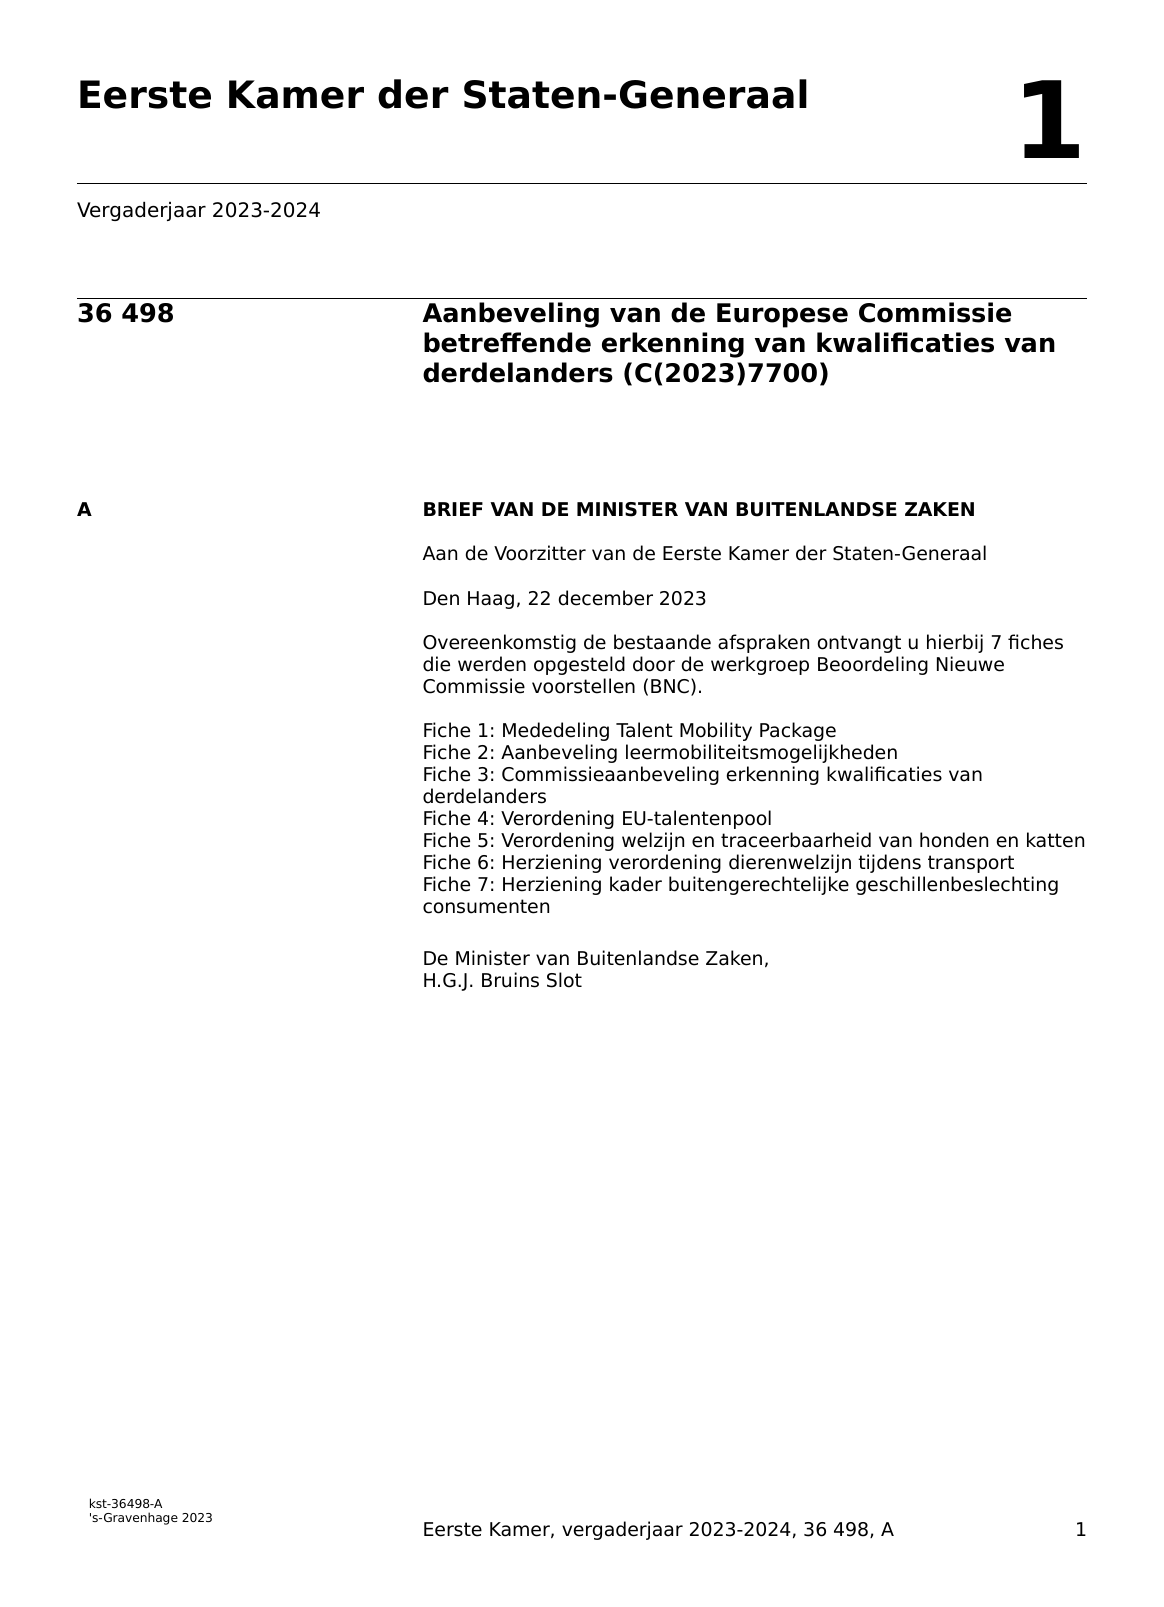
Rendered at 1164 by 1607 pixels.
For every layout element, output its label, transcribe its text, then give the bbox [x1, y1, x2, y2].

text Fiche 4: Verordening EU-talentenpool [422, 808, 1087, 829]
text kst-36498-A [88, 1497, 323, 1511]
text Den Haag, 22 december 2023 [422, 587, 1087, 609]
text De Minister van Buitenlandse Zaken, H.G.J. Bruins Slot [422, 947, 1087, 991]
subtitle 36 498 Aanbeveling van de Europese Commissie betreffende erkenning van kwalificaties van derdelanders (C(2023)7700) [77, 299, 1087, 388]
text Fiche 2: Aanbeveling leermobiliteitsmogelijkheden [422, 742, 1087, 764]
table_cell Vergaderjaar 2023-2024 [77, 184, 1087, 298]
table_header 1 [886, 59, 1087, 183]
text Overeenkomstig de bestaande afspraken ontvangt u hierbij 7 fiches die werden opgesteld door de werkgroep Beoordeling Nieuwe Commissie voorstellen (BNC). [422, 632, 1087, 697]
text Fiche 5: Verordening welzijn en traceerbaarheid van honden en katten [422, 829, 1087, 852]
text Fiche 3: Commissieaanbeveling erkenning kwalificaties van derdelanders [422, 764, 1087, 808]
subtitle A BRIEF VAN DE MINISTER VAN BUITENLANDSE ZAKEN [77, 499, 1087, 521]
text Fiche 7: Herziening kader buitengerechtelijke geschillenbeslechting consumenten [422, 873, 1087, 917]
text Fiche 6: Herziening verordening dierenwelzijn tijdens transport [422, 852, 1087, 873]
text 's-Gravenhage 2023 [88, 1511, 323, 1525]
text Fiche 1: Mededeling Talent Mobility Package [422, 720, 1087, 742]
text Aan de Voorzitter van de Eerste Kamer der Staten-Generaal [422, 543, 1087, 565]
table_header Eerste Kamer der Staten-Generaal [77, 59, 886, 183]
